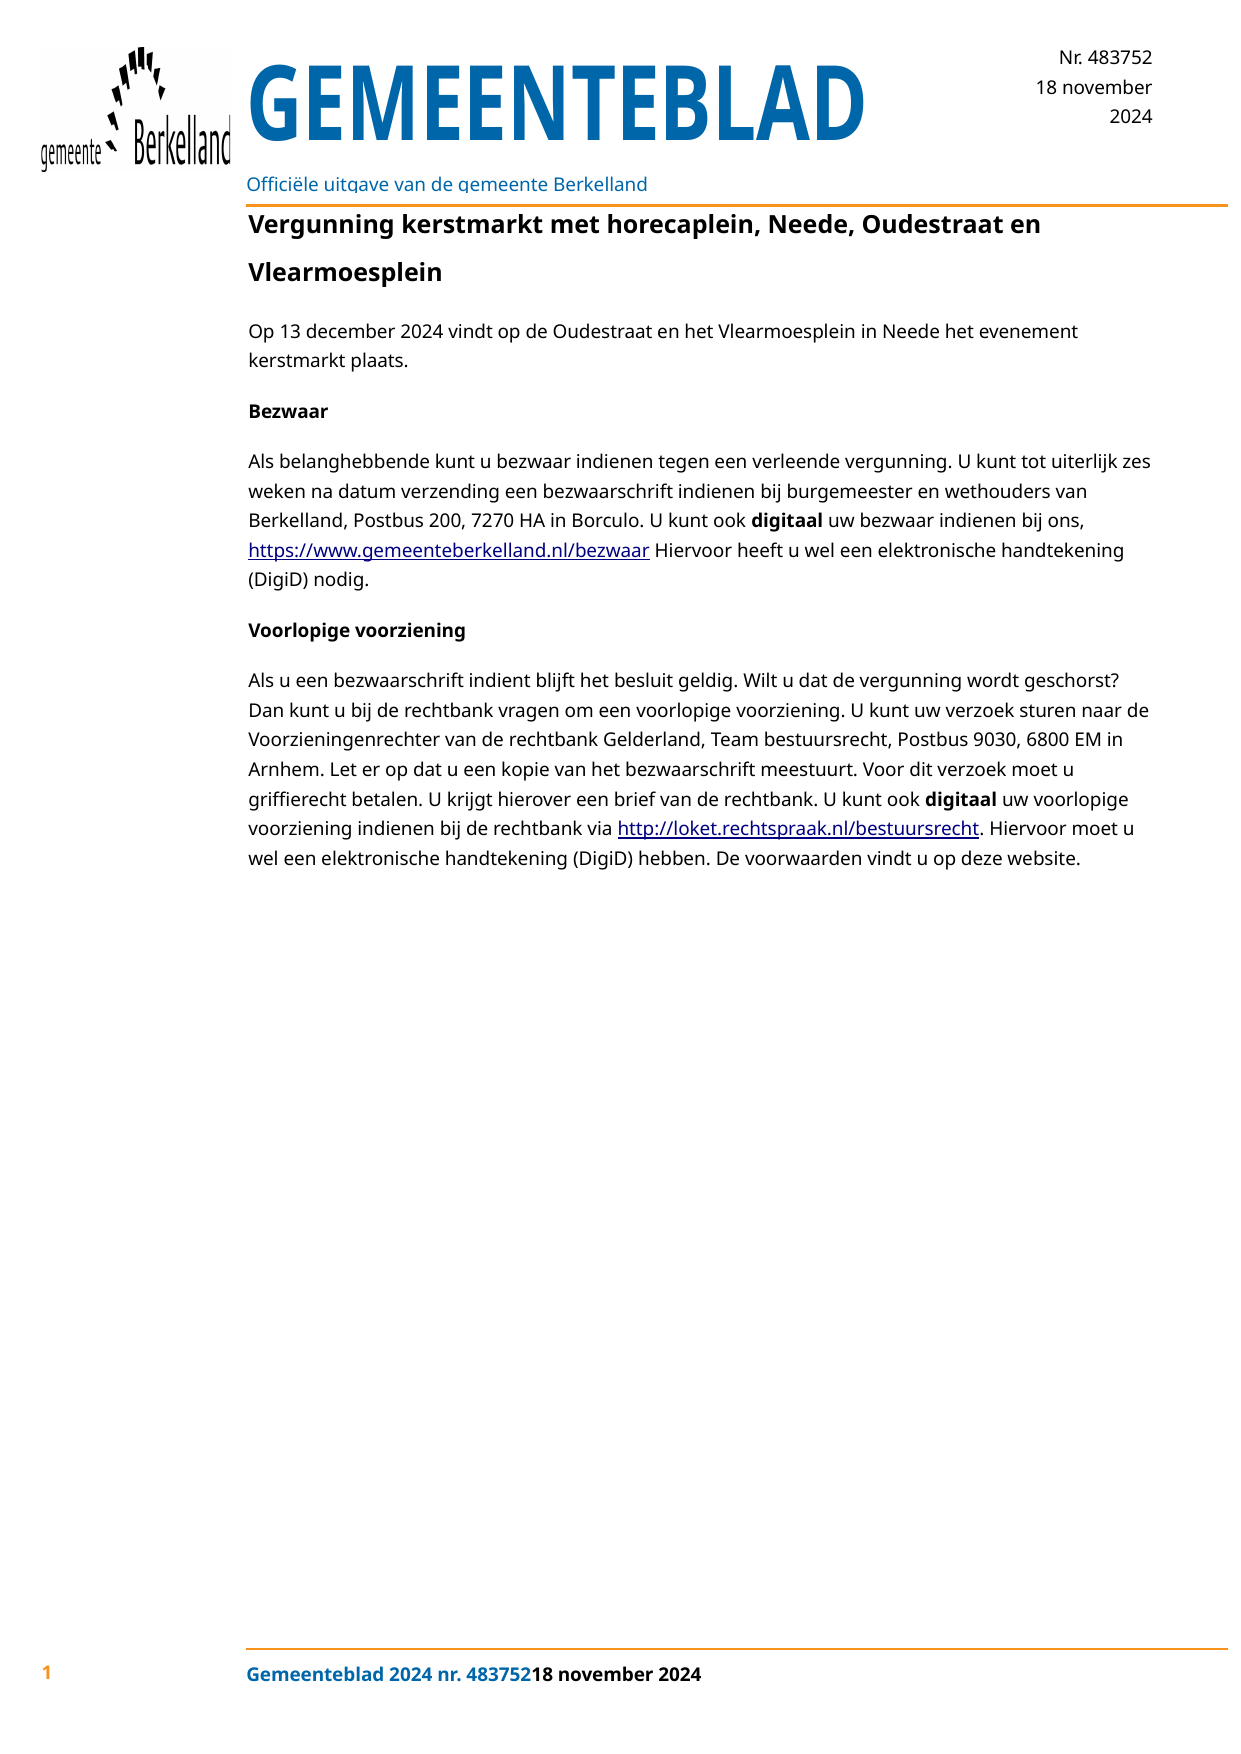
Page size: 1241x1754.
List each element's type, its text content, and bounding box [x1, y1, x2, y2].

picture [41, 47, 231, 172]
text Op 13 december 2024 vindt op de Oudestraat en het Vlearmoesplein in Neede het evenement kerstmarkt plaats. [248, 318, 1152, 373]
text Als u een bezwaarschrift indient blijft het besluit geldig. Wilt u dat de vergunning wordt geschorst? Dan kunt u bij de rechtbank vragen om een voorlopige voorziening. U kunt uw verzoek sturen naar de Voorzieningenrechter van de rechtbank Gelderland, Team bestuursrecht, Postbus 9030, 6800 EM in Arnhem. Let er op dat u een kopie van het bezwaarschrift meestuurt. Voor dit verzoek moet u griffierecht betalen. U krijgt hierover een brief van de rechtbank. U kunt ook digitaal uw voorlopige voorziening indienen bij de rechtbank via http://loket.rechtspraak.nl/bestuursrecht. Hiervoor moet u wel een elektronische handtekening (DigiD) hebben. De voorwaarden vindt u op deze website. [248, 667, 1152, 871]
text Voorlopige voorziening [248, 617, 1152, 643]
text Als belanghebbende kunt u bezwaar indienen tegen een verleende vergunning. U kunt tot uiterlijk zes weken na datum verzending een bezwaarschrift indienen bij burgemeester en wethouders van Berkelland, Postbus 200, 7270 HA in Borculo. U kunt ook digitaal uw bezwaar indienen bij ons, https://www.gemeenteberkelland.nl/bezwaar Hiervoor heeft u wel een elektronische handtekening (DigiD) nodig. [248, 448, 1152, 592]
text Vergunning kerstmarkt met horecaplein, Neede, Oudestraat en Vlearmoesplein [248, 207, 1152, 288]
text Bezwaar [248, 398, 1152, 424]
